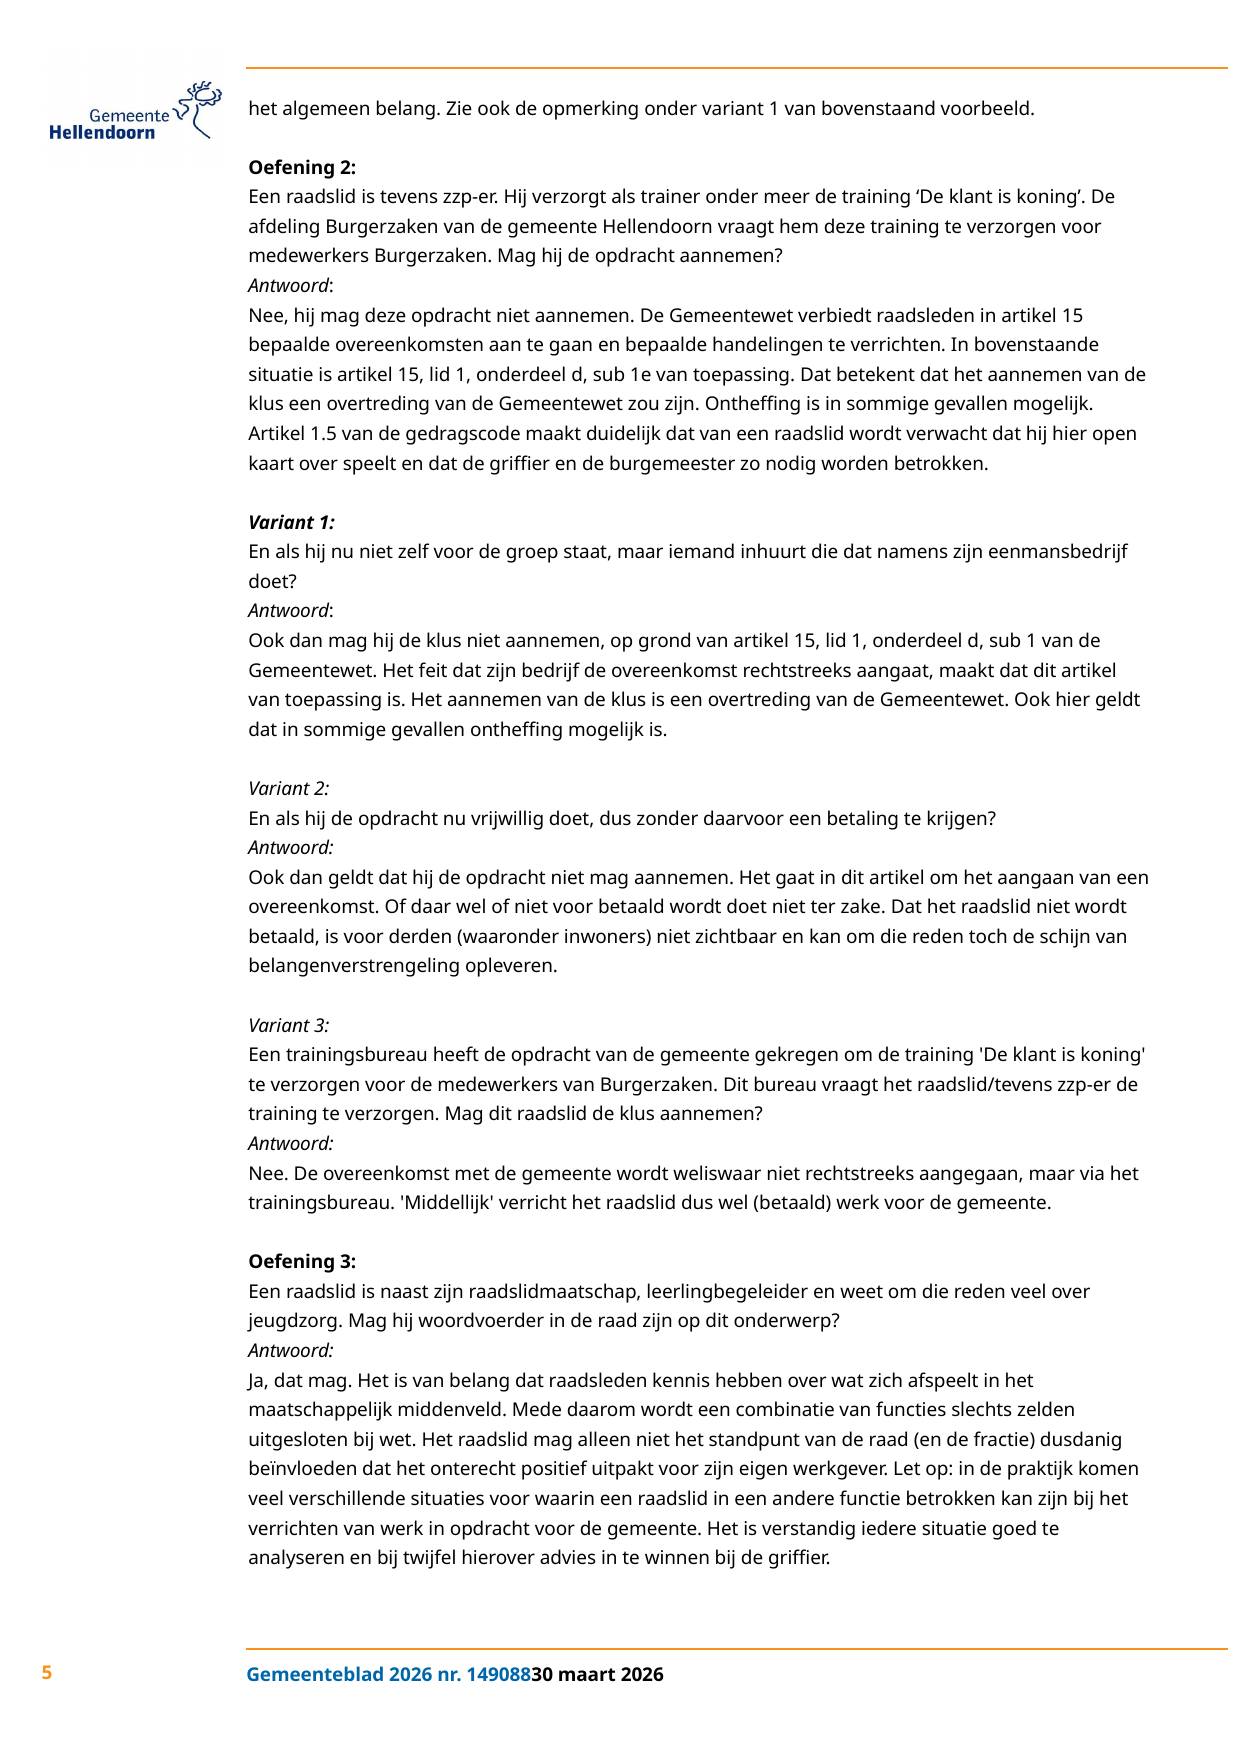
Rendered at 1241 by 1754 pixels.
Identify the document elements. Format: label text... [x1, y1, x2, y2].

text Variant 1: [248, 509, 1152, 535]
text Nee, hij mag deze opdracht niet aannemen. De Gemeentewet verbiedt raadsleden in artikel 15 bepaalde overeenkomsten aan te gaan en bepaalde handelingen te verrichten. In bovenstaande situatie is artikel 15, lid 1, onderdeel d, sub 1e van toepassing. Dat betekent dat het aannemen van de klus een overtreding van de Gemeentewet zou zijn. Ontheffing is in sommige gevallen mogelijk. Artikel 1.5 van de gedragscode maakt duidelijk dat van een raadslid wordt verwacht dat hij hier open kaart over speelt en dat de griffier en de burgemeester zo nodig worden betrokken. [248, 302, 1152, 476]
text Variant 3: [248, 1012, 1152, 1038]
text Antwoord: [248, 834, 1152, 860]
picture [41, 47, 231, 172]
text Een raadslid is tevens zzp-er. Hij verzorgt als trainer onder meer de training ‘De klant is koning’. De afdeling Burgerzaken van de gemeente Hellendoorn vraagt hem deze training te verzorgen voor medewerkers Burgerzaken. Mag hij de opdracht aannemen? [248, 183, 1152, 268]
text Oefening 2: [248, 154, 1152, 180]
text Nee. De overeenkomst met de gemeente wordt weliswaar niet rechtstreeks aangegaan, maar via het trainingsbureau. 'Middellijk' verricht het raadslid dus wel (betaald) werk voor de gemeente. [248, 1160, 1152, 1215]
text Oefening 3: [248, 1248, 1152, 1274]
text Variant 2: [248, 775, 1152, 801]
text Een trainingsbureau heeft de opdracht van de gemeente gekregen om de training 'De klant is koning' te verzorgen voor de medewerkers van Burgerzaken. Dit bureau vraagt het raadslid/tevens zzp-er de training te verzorgen. Mag dit raadslid de klus aannemen? [248, 1041, 1152, 1126]
text Antwoord: [248, 598, 1152, 623]
text Antwoord: [248, 272, 1152, 298]
text En als hij de opdracht nu vrijwillig doet, dus zonder daarvoor een betaling te krijgen? [248, 805, 1152, 831]
text Antwoord: [248, 1337, 1152, 1363]
text Ja, dat mag. Het is van belang dat raadsleden kennis hebben over wat zich afspeelt in het maatschappelijk middenveld. Mede daarom wordt een combinatie van functies slechts zelden uitgesloten bij wet. Het raadslid mag alleen niet het standpunt van de raad (en de fractie) dusdanig beïnvloeden dat het onterecht positief uitpakt voor zijn eigen werkgever. Let op: in de praktijk komen veel verschillende situaties voor waarin een raadslid in een andere functie betrokken kan zijn bij het verrichten van werk in opdracht voor de gemeente. Het is verstandig iedere situatie goed te analyseren en bij twijfel hierover advies in te winnen bij de griffier. [248, 1367, 1152, 1570]
text het algemeen belang. Zie ook de opmerking onder variant 1 van bovenstaand voorbeeld. [248, 95, 1152, 121]
text En als hij nu niet zelf voor de groep staat, maar iemand inhuurt die dat namens zijn eenmansbedrijf doet? [248, 538, 1152, 594]
text Ook dan mag hij de klus niet aannemen, op grond van artikel 15, lid 1, onderdeel d, sub 1 van de Gemeentewet. Het feit dat zijn bedrijf de overeenkomst rechtstreeks aangaat, maakt dat dit artikel van toepassing is. Het aannemen van de klus is een overtreding van de Gemeentewet. Ook hier geldt dat in sommige gevallen ontheffing mogelijk is. [248, 627, 1152, 742]
text Ook dan geldt dat hij de opdracht niet mag aannemen. Het gaat in dit artikel om het aangaan van een overeenkomst. Of daar wel of niet voor betaald wordt doet niet ter zake. Dat het raadslid niet wordt betaald, is voor derden (waaronder inwoners) niet zichtbaar en kan om die reden toch de schijn van belangenverstrengeling opleveren. [248, 864, 1152, 978]
text Antwoord: [248, 1130, 1152, 1156]
text Een raadslid is naast zijn raadslidmaatschap, leerlingbegeleider en weet om die reden veel over jeugdzorg. Mag hij woordvoerder in de raad zijn op dit onderwerp? [248, 1278, 1152, 1333]
